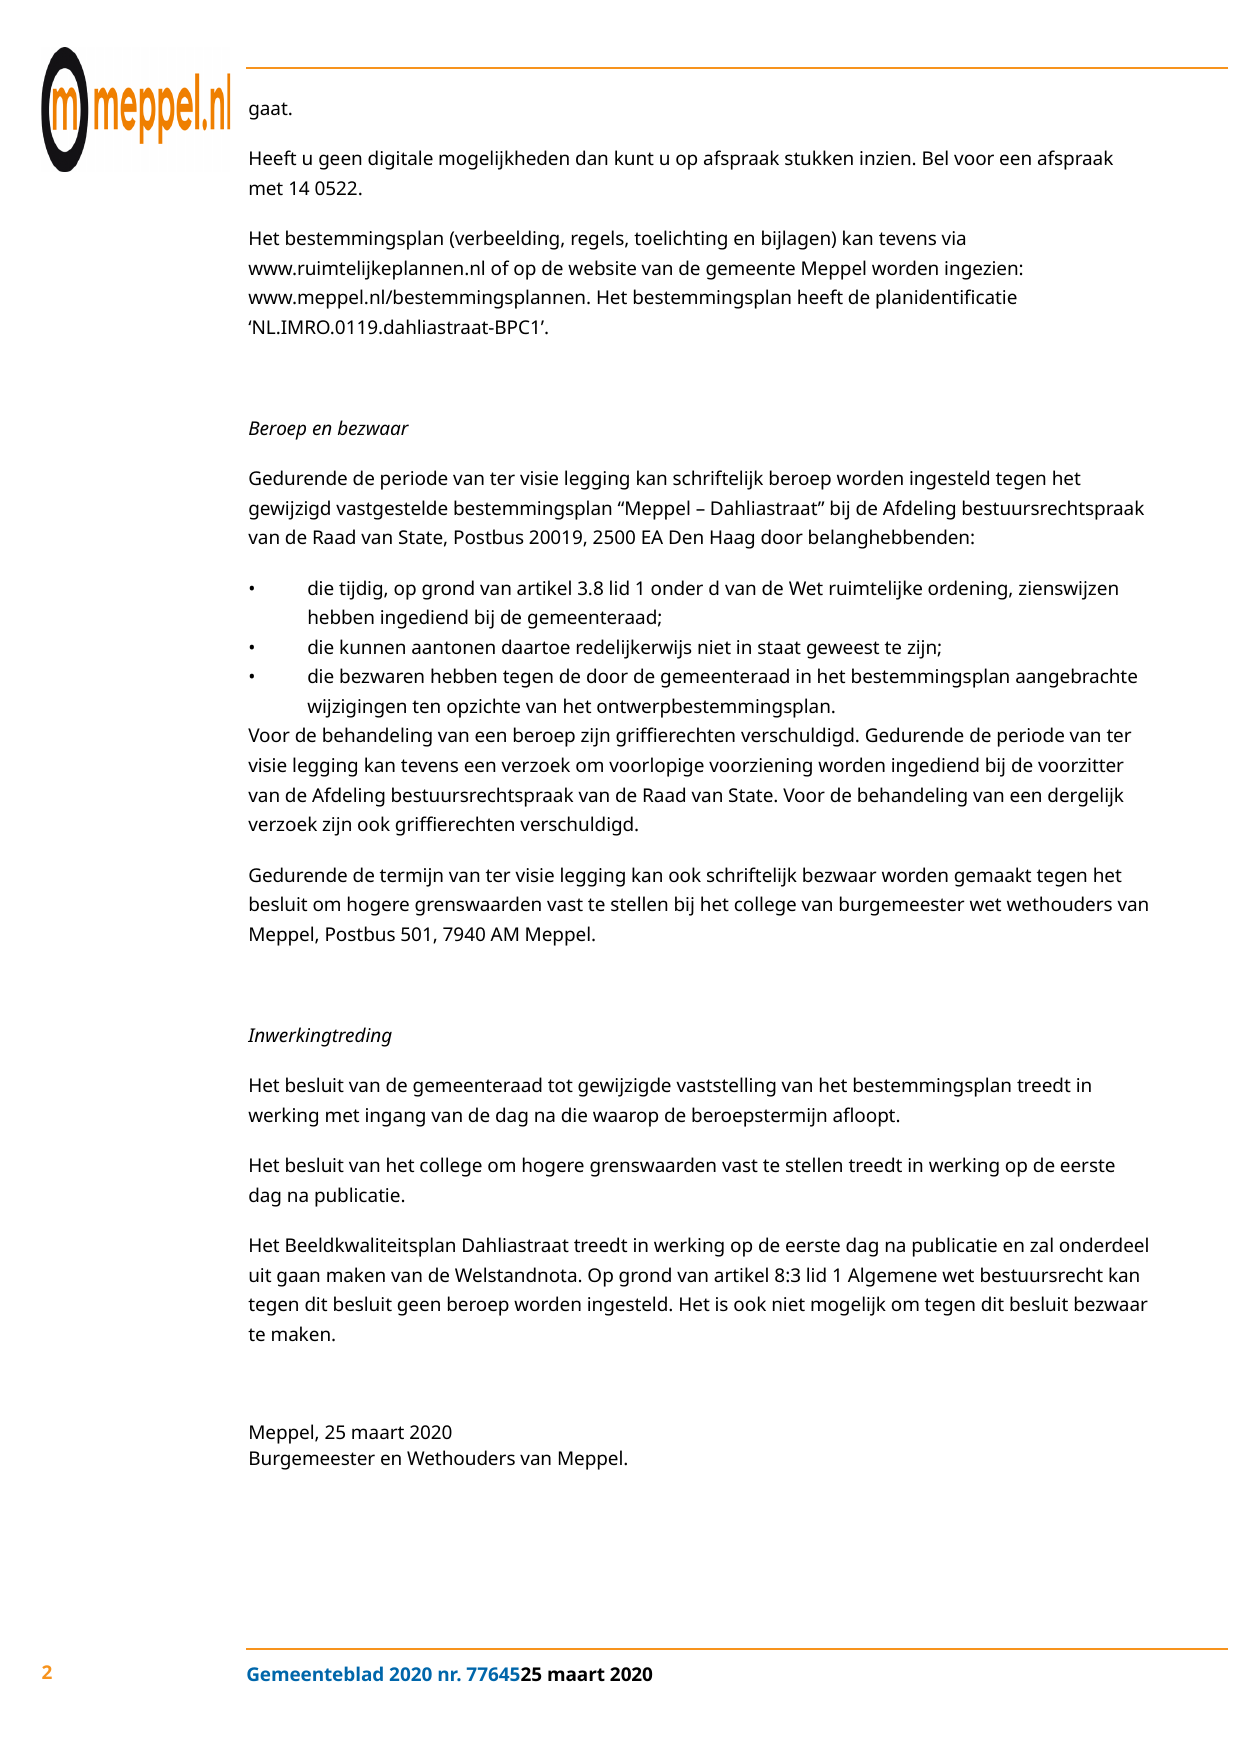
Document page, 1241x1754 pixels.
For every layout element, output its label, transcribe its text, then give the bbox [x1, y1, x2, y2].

text Voor de behandeling van een beroep zijn griffierechten verschuldigd. Gedurende de periode van ter visie legging kan tevens een verzoek om voorlopige voorziening worden ingediend bij de voorzitter van de Afdeling bestuursrechtspraak van de Raad van State. Voor de behandeling van een dergelijk verzoek zijn ook griffierechten verschuldigd. [248, 723, 1152, 837]
text Het bestemmingsplan (verbeelding, regels, toelichting en bijlagen) kan tevens via www.ruimtelijkeplannen.nl of op de website van de gemeente Meppel worden ingezien: www.meppel.nl/bestemmingsplannen. Het bestemmingsplan heeft de planidentificatie ‘NL.IMRO.0119.dahliastraat-BPC1’. [248, 225, 1152, 340]
list die tijdig, op grond van artikel 3.8 lid 1 onder d van de Wet ruimtelijke ordening, zienswijzen hebben ingediend bij de gemeenteraad; [248, 575, 1152, 630]
list die bezwaren hebben tegen de door de gemeenteraad in het bestemmingsplan aangebrachte wijzigingen ten opzichte van het ontwerpbestemmingsplan. [248, 663, 1152, 719]
text Inwerkingtreding [248, 1022, 1152, 1048]
text Het Beeldkwaliteitsplan Dahliastraat treedt in werking op de eerste dag na publicatie en zal onderdeel uit gaan maken van de Welstandnota. Op grond van artikel 8:3 lid 1 Algemene wet bestuursrecht kan tegen dit besluit geen beroep worden ingesteld. Het is ook niet mogelijk om tegen dit besluit bezwaar te maken. [248, 1232, 1152, 1347]
text Meppel, 25 maart 2020 [248, 1419, 1152, 1445]
text Heeft u geen digitale mogelijkheden dan kunt u op afspraak stukken inzien. Bel voor een afspraak met 14 0522. [248, 145, 1152, 201]
text Beroep en bezwaar [248, 415, 1152, 441]
picture [41, 47, 231, 172]
text Burgemeester en Wethouders van Meppel. [248, 1445, 1152, 1471]
text gaat. [248, 95, 1152, 121]
text Gedurende de termijn van ter visie legging kan ook schriftelijk bezwaar worden gemaakt tegen het besluit om hogere grenswaarden vast te stellen bij het college van burgemeester wet wethouders van Meppel, Postbus 501, 7940 AM Meppel. [248, 862, 1152, 947]
list die kunnen aantonen daartoe redelijkerwijs niet in staat geweest te zijn; [248, 634, 1152, 660]
text Het besluit van de gemeenteraad tot gewijzigde vaststelling van het bestemmingsplan treedt in werking met ingang van de dag na die waarop de beroepstermijn afloopt. [248, 1072, 1152, 1128]
text Het besluit van het college om hogere grenswaarden vast te stellen treedt in werking op de eerste dag na publicatie. [248, 1152, 1152, 1208]
text Gedurende de periode van ter visie legging kan schriftelijk beroep worden ingesteld tegen het gewijzigd vastgestelde bestemmingsplan “Meppel – Dahliastraat” bij de Afdeling bestuursrechtspraak van de Raad van State, Postbus 20019, 2500 EA Den Haag door belanghebbenden: [248, 465, 1152, 550]
